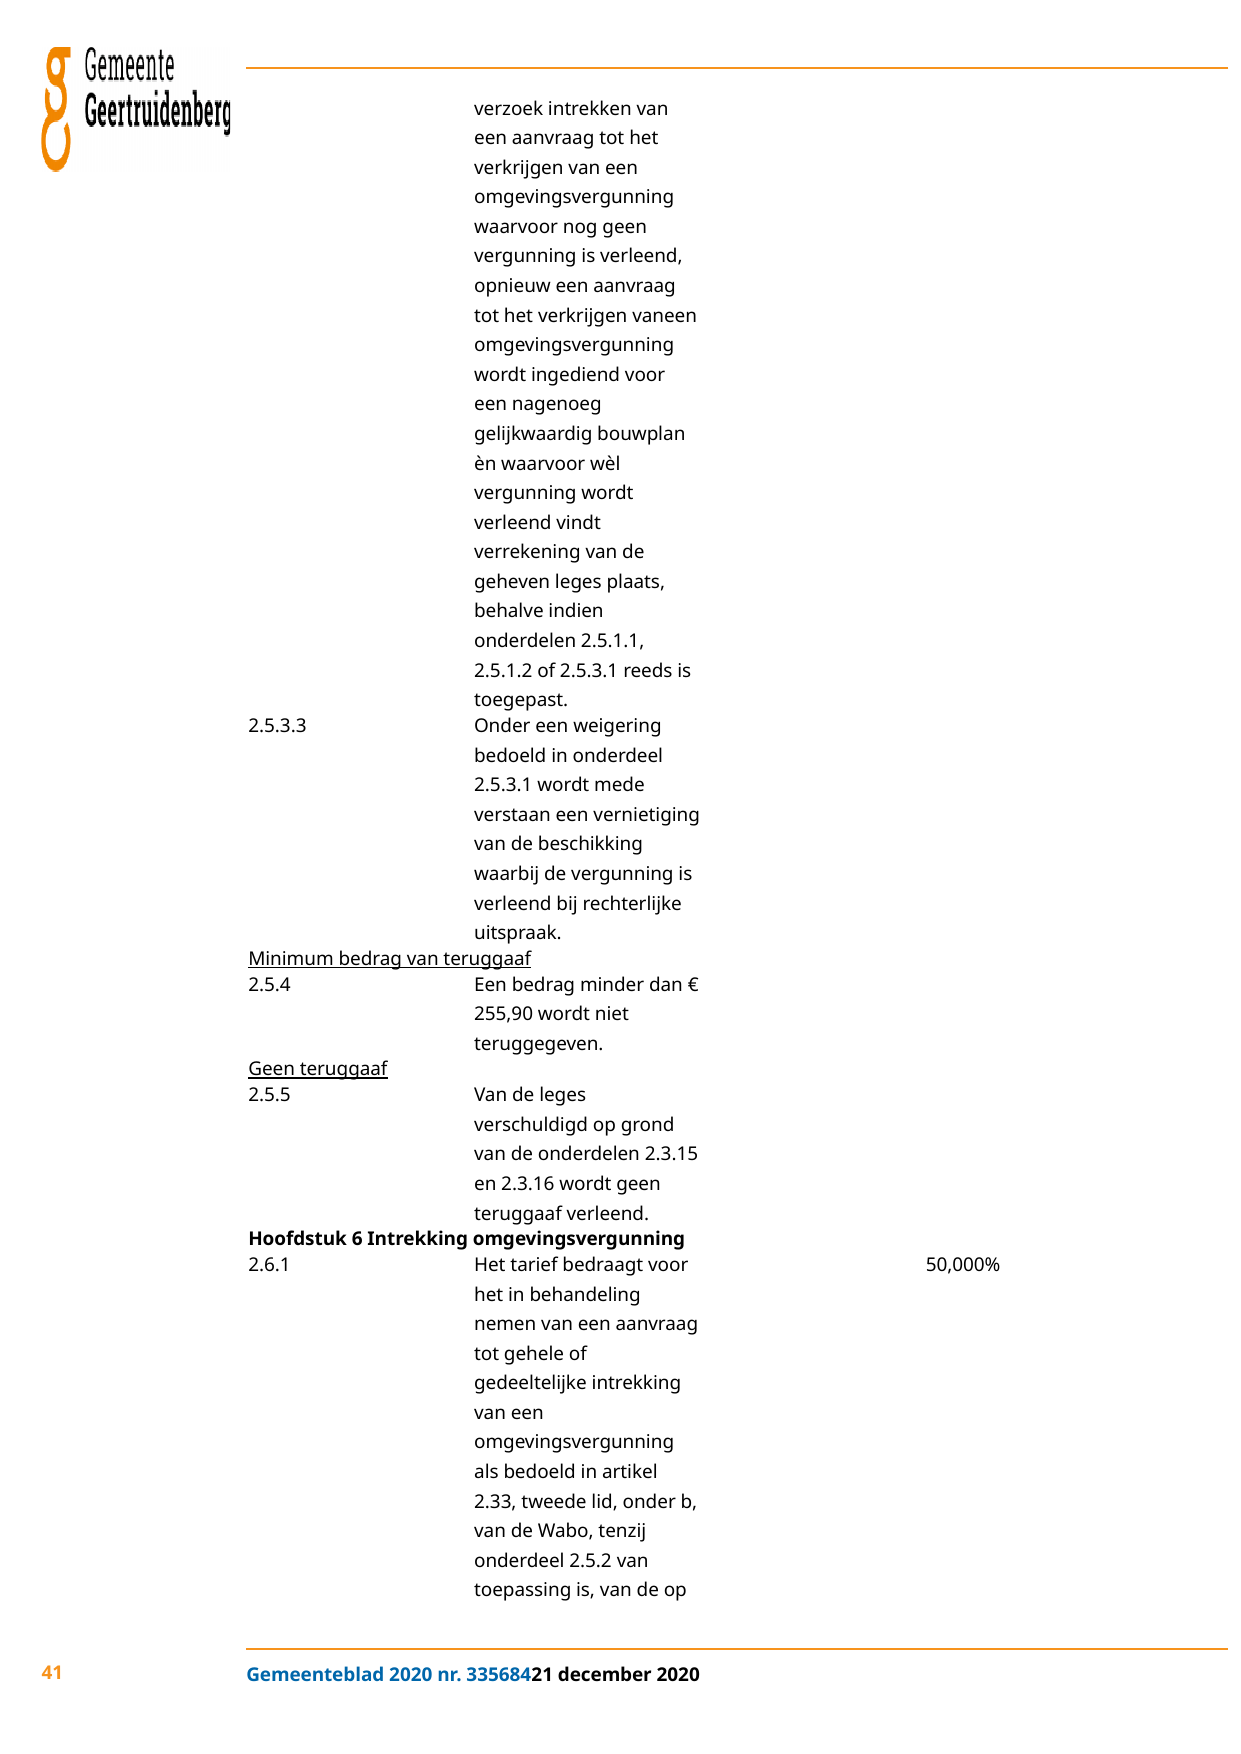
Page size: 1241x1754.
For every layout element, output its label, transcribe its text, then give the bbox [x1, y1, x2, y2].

table_cell [700, 1081, 926, 1225]
table_cell [926, 1056, 1152, 1081]
table_cell [926, 971, 1152, 1056]
table_cell [700, 1251, 926, 1602]
table_cell Een bedrag minder dan € 255,90 wordt niet teruggegeven. [474, 971, 700, 1056]
table_cell [248, 95, 474, 712]
table_cell Van de leges verschuldigd op grond van de onderdelen 2.3.15 en 2.3.16 wordt geen teruggaaf verleend. [474, 1081, 700, 1225]
table_cell [926, 945, 1152, 971]
table_cell 2.5.4 [248, 971, 474, 1056]
table_cell 2.5.3.3 [248, 712, 474, 945]
table_cell Het tarief bedraagt voor het in behandeling nemen van een aanvraag tot gehele of gedeeltelijke intrekking van een omgevingsvergunning als bedoeld in artikel 2.33, tweede lid, onder b, van de Wabo, tenzij onderdeel 2.5.2 van toepassing is, van de op [474, 1251, 700, 1602]
table_cell verzoek intrekken van een aanvraag tot het verkrijgen van een omgevingsvergunning waarvoor nog geen vergunning is verleend, opnieuw een aanvraag tot het verkrijgen vaneen omgevingsvergunning wordt ingediend voor een nagenoeg gelijkwaardig bouwplan èn waarvoor wèl vergunning wordt verleend vindt verrekening van de geheven leges plaats, behalve indien onderdelen 2.5.1.1, 2.5.1.2 of 2.5.3.1 reeds is toegepast. [474, 95, 700, 712]
table_cell 2.5.5 [248, 1081, 474, 1225]
table_cell [700, 712, 926, 945]
table_cell [700, 971, 926, 1056]
table_cell Onder een weigering bedoeld in onderdeel 2.5.3.1 wordt mede verstaan een vernietiging van de beschikking waarbij de vergunning is verleend bij rechterlijke uitspraak. [474, 712, 700, 945]
table_cell Hoofdstuk 6 Intrekking omgevingsvergunning [248, 1225, 1152, 1251]
table_cell 2.6.1 [248, 1251, 474, 1602]
table_cell Geen teruggaaf [248, 1056, 926, 1081]
table_cell Minimum bedrag van teruggaaf [248, 945, 926, 971]
table_cell [700, 95, 926, 712]
picture [41, 47, 231, 172]
table_cell [926, 712, 1152, 945]
table_cell [926, 1081, 1152, 1225]
table_cell 50,000% [926, 1251, 1152, 1602]
table_cell [926, 95, 1152, 712]
